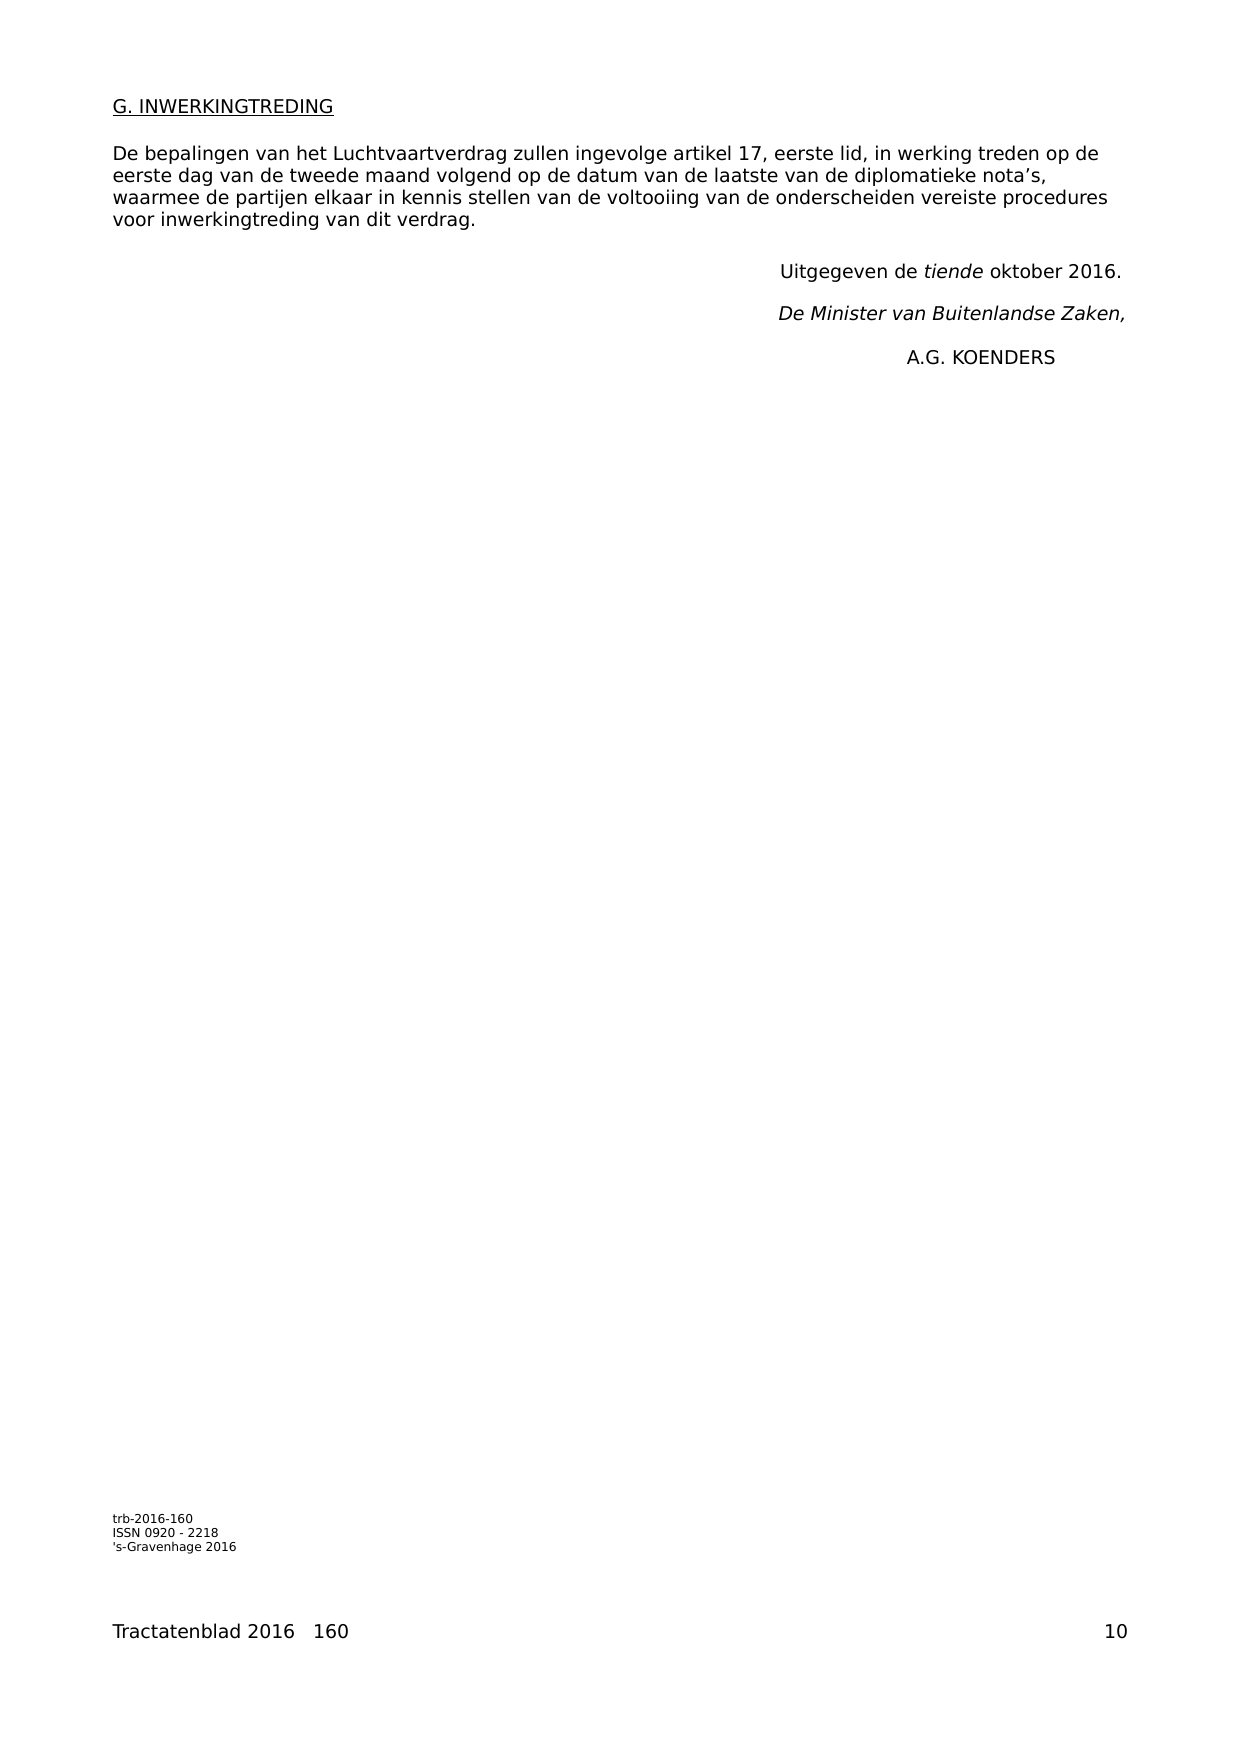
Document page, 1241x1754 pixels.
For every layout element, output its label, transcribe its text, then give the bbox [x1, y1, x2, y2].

text trb-2016-160 [112, 1512, 346, 1526]
text 's-Gravenhage 2016 [112, 1540, 346, 1554]
text De bepalingen van het Luchtvaartverdrag zullen ingevolge artikel 17, eerste lid, in werking treden op de eerste dag van de tweede maand volgend op de datum van de laatste van de diplomatieke nota’s, waarmee de partijen elkaar in kennis stellen van de voltooiing van de onderscheiden vereiste procedures voor inwerkingtreding van dit verdrag. [112, 143, 1128, 231]
text ISSN 0920 - 2218 [112, 1526, 346, 1540]
text De Minister van Buitenlandse Zaken, A.G. KOENDERS [112, 303, 1128, 369]
text Uitgegeven de tiende oktober 2016. [112, 261, 1128, 283]
subtitle G. INWERKINGTREDING [112, 96, 1128, 118]
